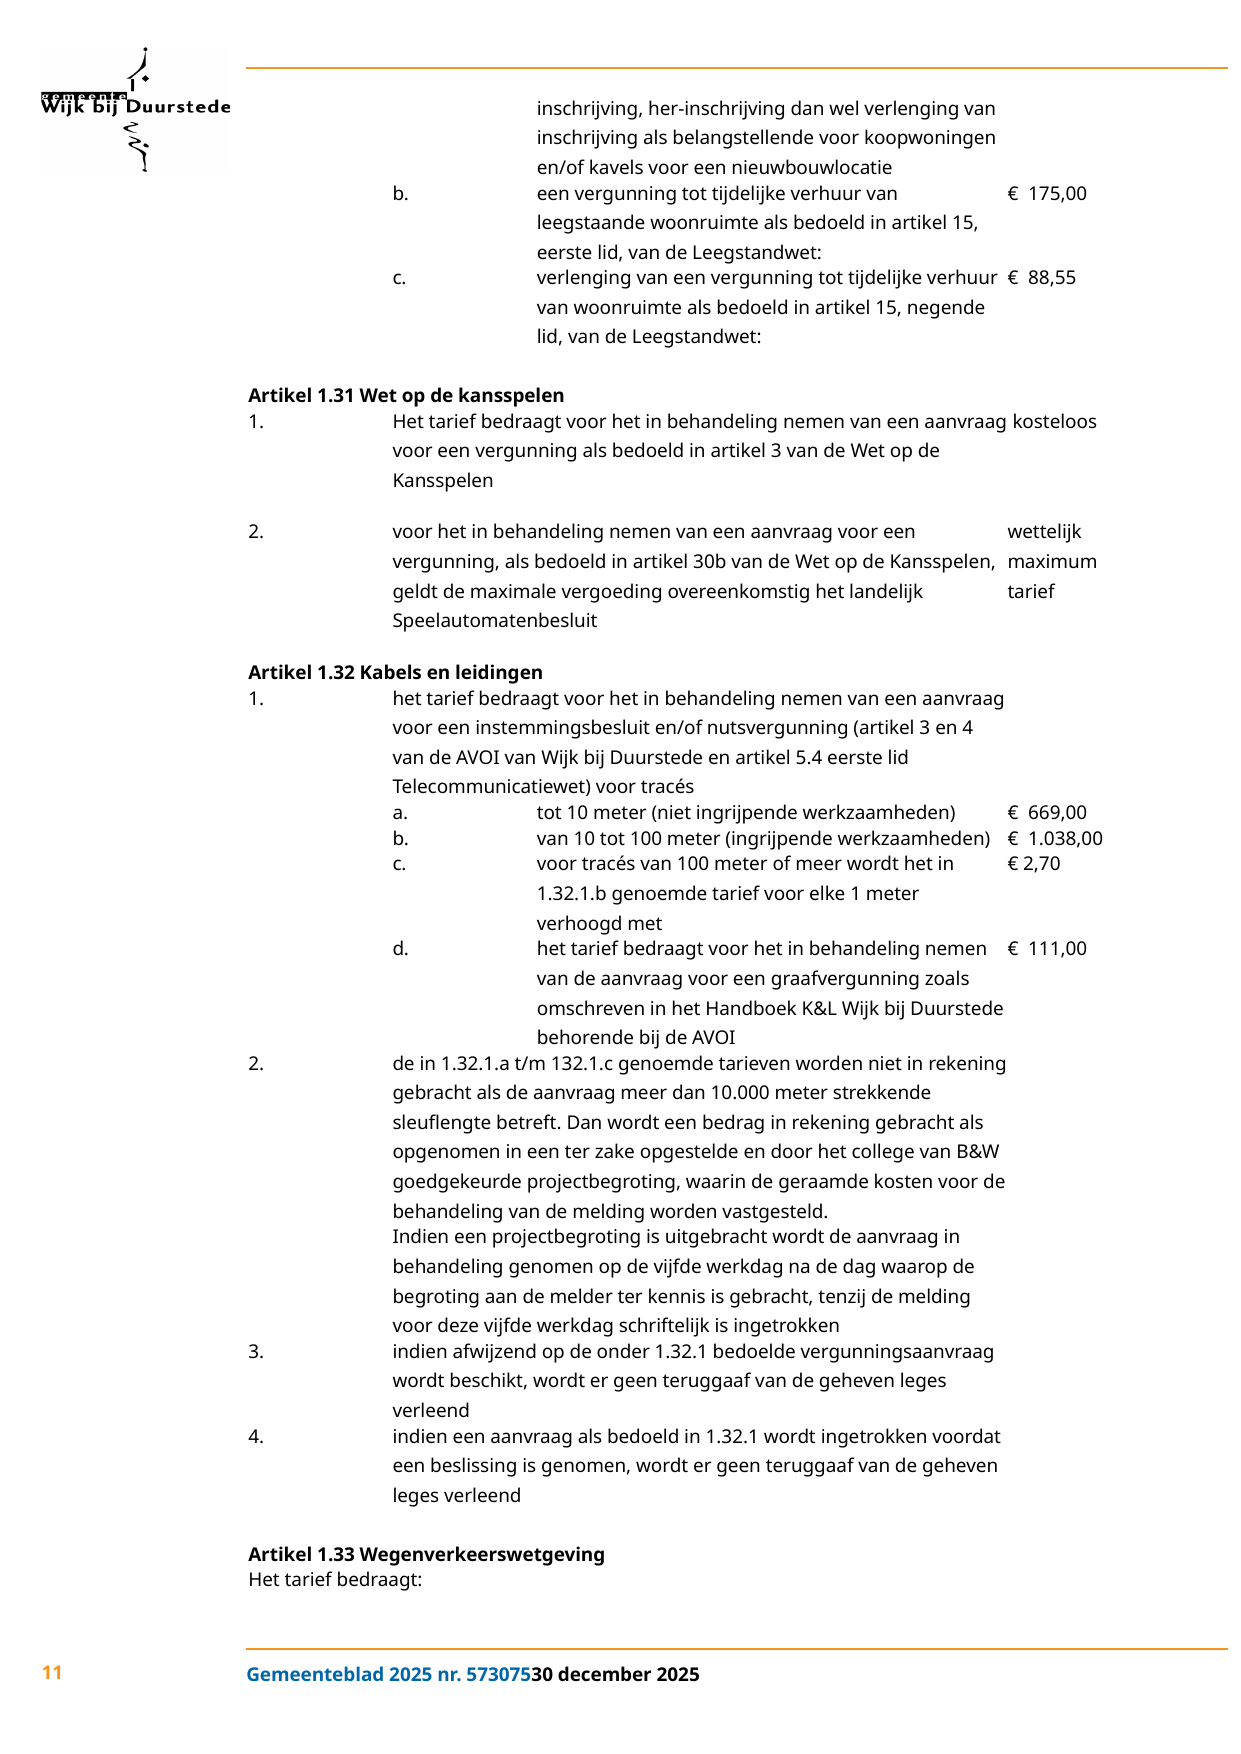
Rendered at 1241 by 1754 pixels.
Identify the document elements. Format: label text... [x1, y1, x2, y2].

table_cell verlenging van een vergunning tot tijdelijke verhuur van woonruimte als bedoeld in artikel 15, negende lid, van de Leegstandwet: [537, 265, 1007, 349]
table_header Artikel 1.33 Wegenverkeerswetgeving [248, 1541, 1008, 1567]
table_cell het tarief bedraagt voor het in behandeling nemen van de aanvraag voor een graafvergunning zoals omschreven in het Handboek K&L Wijk bij Duurstede behorende bij de AVOI [537, 936, 1007, 1050]
table_cell kosteloos [1007, 408, 1152, 493]
table_cell € 88,55 [1007, 265, 1152, 349]
table_cell 3. [248, 1338, 392, 1423]
table_header Artikel 1.31 Wet op de kansspelen [248, 383, 1007, 408]
table_cell indien afwijzend op de onder 1.32.1 bedoelde vergunningsaanvraag wordt beschikt, wordt er geen teruggaaf van de geheven leges verleend [392, 1338, 1007, 1423]
table_cell b. [392, 180, 537, 264]
picture [41, 47, 231, 172]
table_cell [1007, 685, 1152, 799]
table_cell Het tarief bedraagt voor het in behandeling nemen van een aanvraag voor een vergunning als bedoeld in artikel 3 van de Wet op de Kansspelen [392, 408, 1007, 493]
table_cell b. [392, 825, 537, 851]
table_header [1007, 383, 1152, 408]
table_cell voor tracés van 100 meter of meer wordt het in 1.32.1.b genoemde tarief voor elke 1 meter verhoogd met [537, 851, 1007, 936]
table_cell [392, 95, 537, 180]
table_cell 1. [248, 685, 392, 799]
table_cell [248, 1224, 392, 1338]
table_cell € 1.038,00 [1007, 825, 1152, 851]
table_cell tot 10 meter (niet ingrijpende werkzaamheden) [537, 799, 1007, 825]
table_cell Het tarief bedraagt: [248, 1567, 1008, 1592]
table_cell a. [392, 799, 537, 825]
table_cell [248, 936, 392, 1050]
table_cell 2. [248, 519, 392, 633]
table_cell [248, 633, 1152, 659]
table_cell [1007, 1338, 1152, 1423]
table_cell 2. [248, 1050, 392, 1224]
table_cell [1007, 659, 1152, 685]
table_cell [248, 265, 392, 349]
table_cell een vergunning tot tijdelijke verhuur van leegstaande woonruimte als bedoeld in artikel 15, eerste lid, van de Leegstandwet: [537, 180, 1007, 264]
table_cell de in 1.32.1.a t/m 132.1.c genoemde tarieven worden niet in rekening gebracht als de aanvraag meer dan 10.000 meter strekkende sleuflengte betreft. Dan wordt een bedrag in rekening gebracht als opgenomen in een ter zake opgestelde en door het college van B&W goedgekeurde projectbegroting, waarin de geraamde kosten voor de behandeling van de melding worden vastgesteld. [392, 1050, 1007, 1224]
table_cell [1007, 1050, 1152, 1224]
table_cell [1007, 493, 1152, 519]
table_cell Indien een projectbegroting is uitgebracht wordt de aanvraag in behandeling genomen op de vijfde werkdag na de dag waarop de begroting aan de melder ter kennis is gebracht, tenzij de melding voor deze vijfde werkdag schriftelijk is ingetrokken [392, 1224, 1007, 1338]
table_cell 4. [248, 1423, 392, 1508]
table_cell [1007, 1423, 1152, 1508]
table_cell c. [392, 851, 537, 936]
table_cell [1007, 95, 1152, 180]
table_cell [248, 799, 392, 825]
table_cell [248, 180, 392, 264]
table_cell [1007, 1224, 1152, 1338]
table_cell € 2,70 [1007, 851, 1152, 936]
table_cell [248, 851, 392, 936]
table_cell € 111,00 [1007, 936, 1152, 1050]
table_cell [392, 493, 1007, 519]
table_cell voor het in behandeling nemen van een aanvraag voor een vergunning, als bedoeld in artikel 30b van de Wet op de Kansspelen, geldt de maximale vergoeding overeenkomstig het landelijk Speelautomatenbesluit [392, 519, 1007, 633]
table_cell het tarief bedraagt voor het in behandeling nemen van een aanvraag voor een instemmingsbesluit en/of nutsvergunning (artikel 3 en 4 van de AVOI van Wijk bij Duurstede en artikel 5.4 eerste lid Telecommunicatiewet) voor tracés [392, 685, 1007, 799]
table_cell inschrijving, her-inschrijving dan wel verlenging van inschrijving als belangstellende voor koopwoningen en/of kavels voor een nieuwbouwlocatie [537, 95, 1007, 180]
table_cell Artikel 1.32 Kabels en leidingen [248, 659, 1007, 685]
table_cell 1. [248, 408, 392, 493]
table_cell € 669,00 [1007, 799, 1152, 825]
table_cell € 175,00 [1007, 180, 1152, 264]
table_cell [1008, 1567, 1152, 1592]
table_cell wettelijk maximum tarief [1007, 519, 1152, 633]
table_cell indien een aanvraag als bedoeld in 1.32.1 wordt ingetrokken voordat een beslissing is genomen, wordt er geen teruggaaf van de geheven leges verleend [392, 1423, 1007, 1508]
table_cell [248, 95, 392, 180]
table_cell [248, 493, 392, 519]
table_cell d. [392, 936, 537, 1050]
table_cell c. [392, 265, 537, 349]
table_cell [248, 825, 392, 851]
table_cell van 10 tot 100 meter (ingrijpende werkzaamheden) [537, 825, 1007, 851]
table_header [1008, 1541, 1152, 1567]
